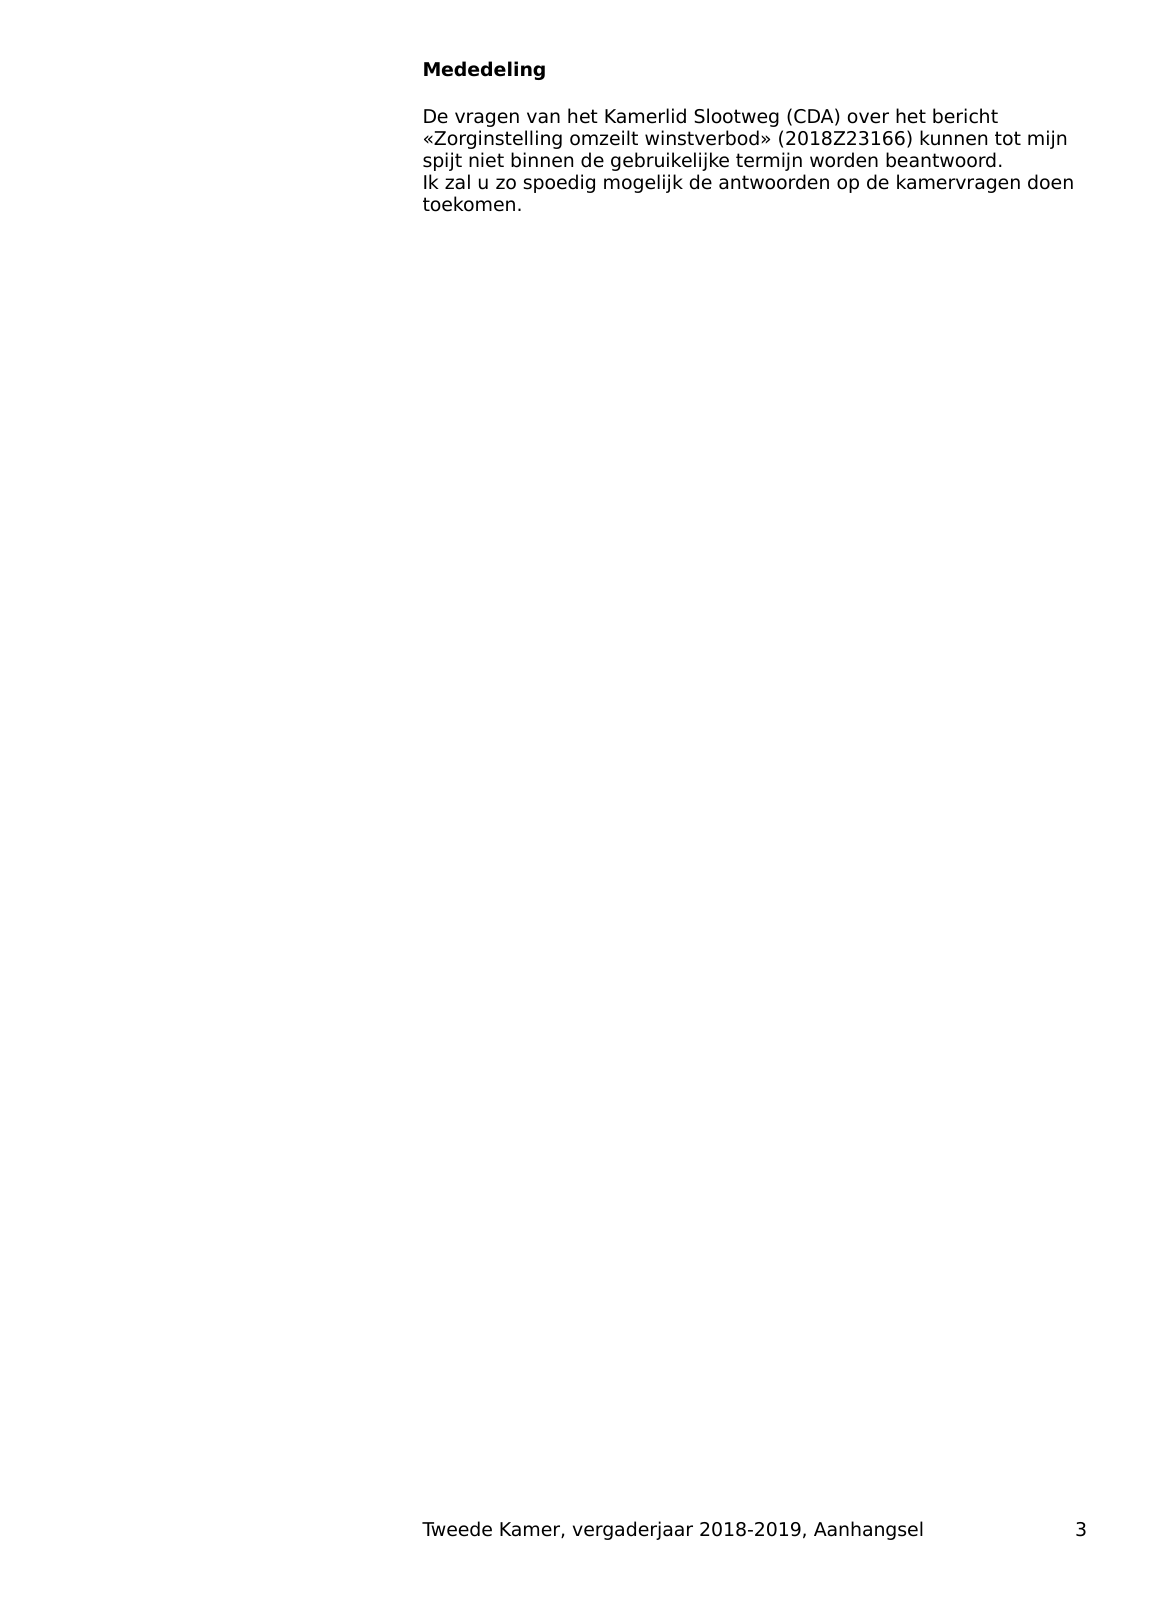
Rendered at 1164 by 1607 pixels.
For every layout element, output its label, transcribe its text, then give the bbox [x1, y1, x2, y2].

text Ik zal u zo spoedig mogelijk de antwoorden op de kamervragen doen toekomen. [422, 172, 1087, 216]
text De vragen van het Kamerlid Slootweg (CDA) over het bericht «Zorginstelling omzeilt winstverbod» (2018Z23166) kunnen tot mijn spijt niet binnen de gebruikelijke termijn worden beantwoord. [422, 106, 1087, 172]
subtitle Mededeling [422, 59, 1087, 81]
